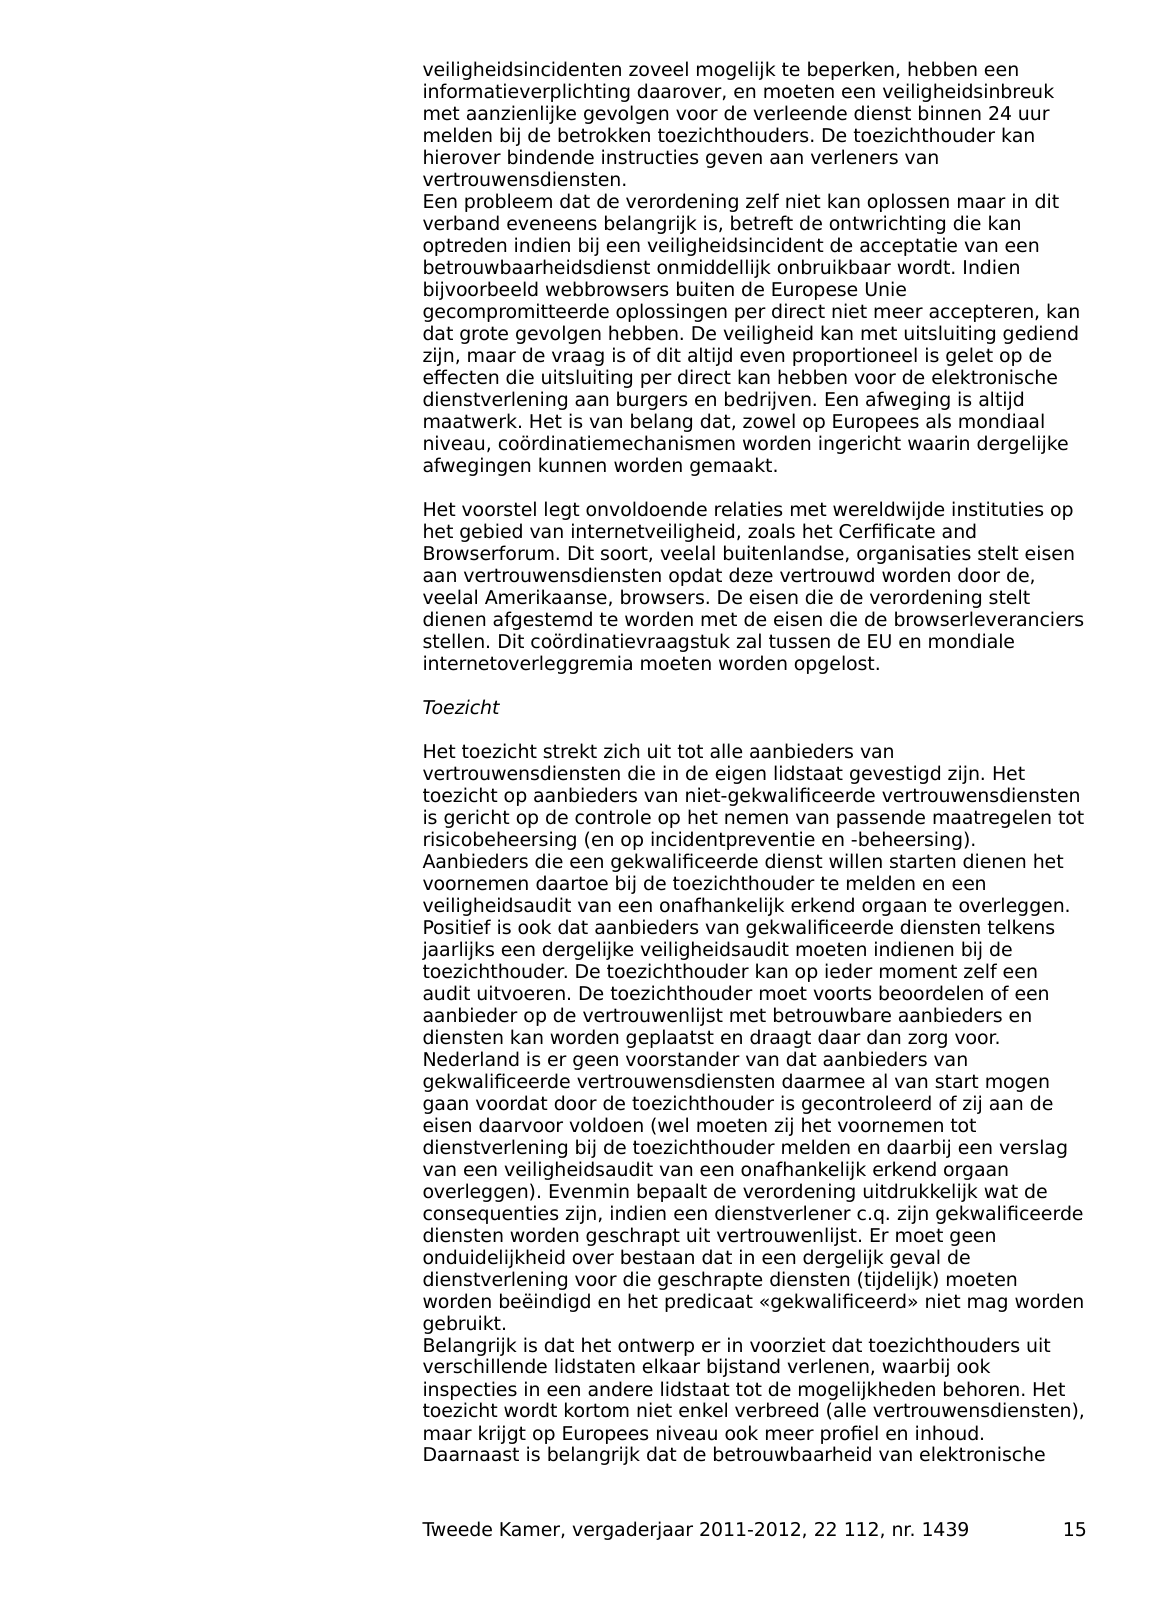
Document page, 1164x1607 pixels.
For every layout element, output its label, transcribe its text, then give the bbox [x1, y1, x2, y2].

text Belangrijk is dat het ontwerp er in voorziet dat toezichthouders uit verschillende lidstaten elkaar bijstand verlenen, waarbij ook inspecties in een andere lidstaat tot de mogelijkheden behoren. Het toezicht wordt kortom niet enkel verbreed (alle vertrouwensdiensten), maar krijgt op Europees niveau ook meer profiel en inhoud. Daarnaast is belangrijk dat de betrouwbaarheid van elektronische [422, 1334, 1087, 1466]
subtitle Toezicht [422, 697, 1087, 719]
text Het voorstel legt onvoldoende relaties met wereldwijde instituties op het gebied van internetveiligheid, zoals het Cerfificate and Browserforum. Dit soort, veelal buitenlandse, organisaties stelt eisen aan vertrouwensdiensten opdat deze vertrouwd worden door de, veelal Amerikaanse, browsers. De eisen die de verordening stelt dienen afgestemd te worden met de eisen die de browserleveranciers stellen. Dit coördinatievraagstuk zal tussen de EU en mondiale internetoverleggremia moeten worden opgelost. [422, 499, 1087, 675]
text Een probleem dat de verordening zelf niet kan oplossen maar in dit verband eveneens belangrijk is, betreft de ontwrichting die kan optreden indien bij een veiligheidsincident de acceptatie van een betrouwbaarheidsdienst onmiddellijk onbruikbaar wordt. Indien bijvoorbeeld webbrowsers buiten de Europese Unie gecompromitteerde oplossingen per direct niet meer accepteren, kan dat grote gevolgen hebben. De veiligheid kan met uitsluiting gediend zijn, maar de vraag is of dit altijd even proportioneel is gelet op de effecten die uitsluiting per direct kan hebben voor de elektronische dienstverlening aan burgers en bedrijven. Een afweging is altijd maatwerk. Het is van belang dat, zowel op Europees als mondiaal niveau, coördinatiemechanismen worden ingericht waarin dergelijke afwegingen kunnen worden gemaakt. [422, 191, 1087, 477]
text veiligheidsincidenten zoveel mogelijk te beperken, hebben een informatieverplichting daarover, en moeten een veiligheidsinbreuk met aanzienlijke gevolgen voor de verleende dienst binnen 24 uur melden bij de betrokken toezichthouders. De toezichthouder kan hierover bindende instructies geven aan verleners van vertrouwensdiensten. [422, 59, 1087, 191]
text Het toezicht strekt zich uit tot alle aanbieders van vertrouwensdiensten die in de eigen lidstaat gevestigd zijn. Het toezicht op aanbieders van niet-gekwalificeerde vertrouwensdiensten is gericht op de controle op het nemen van passende maatregelen tot risicobeheersing (en op incidentpreventie en -beheersing). Aanbieders die een gekwalificeerde dienst willen starten dienen het voornemen daartoe bij de toezichthouder te melden en een veiligheidsaudit van een onafhankelijk erkend orgaan te overleggen. Positief is ook dat aanbieders van gekwalificeerde diensten telkens jaarlijks een dergelijke veiligheidsaudit moeten indienen bij de toezichthouder. De toezichthouder kan op ieder moment zelf een audit uitvoeren. De toezichthouder moet voorts beoordelen of een aanbieder op de vertrouwenlijst met betrouwbare aanbieders en diensten kan worden geplaatst en draagt daar dan zorg voor. Nederland is er geen voorstander van dat aanbieders van gekwalificeerde vertrouwensdiensten daarmee al van start mogen gaan voordat door de toezichthouder is gecontroleerd of zij aan de eisen daarvoor voldoen (wel moeten zij het voornemen tot dienstverlening bij de toezichthouder melden en daarbij een verslag van een veiligheidsaudit van een onafhankelijk erkend orgaan overleggen). Evenmin bepaalt de verordening uitdrukkelijk wat de consequenties zijn, indien een dienstverlener c.q. zijn gekwalificeerde diensten worden geschrapt uit vertrouwenlijst. Er moet geen onduidelijkheid over bestaan dat in een dergelijk geval de dienstverlening voor die geschrapte diensten (tijdelijk) moeten worden beëindigd en het predicaat «gekwalificeerd» niet mag worden gebruikt. [422, 741, 1087, 1334]
